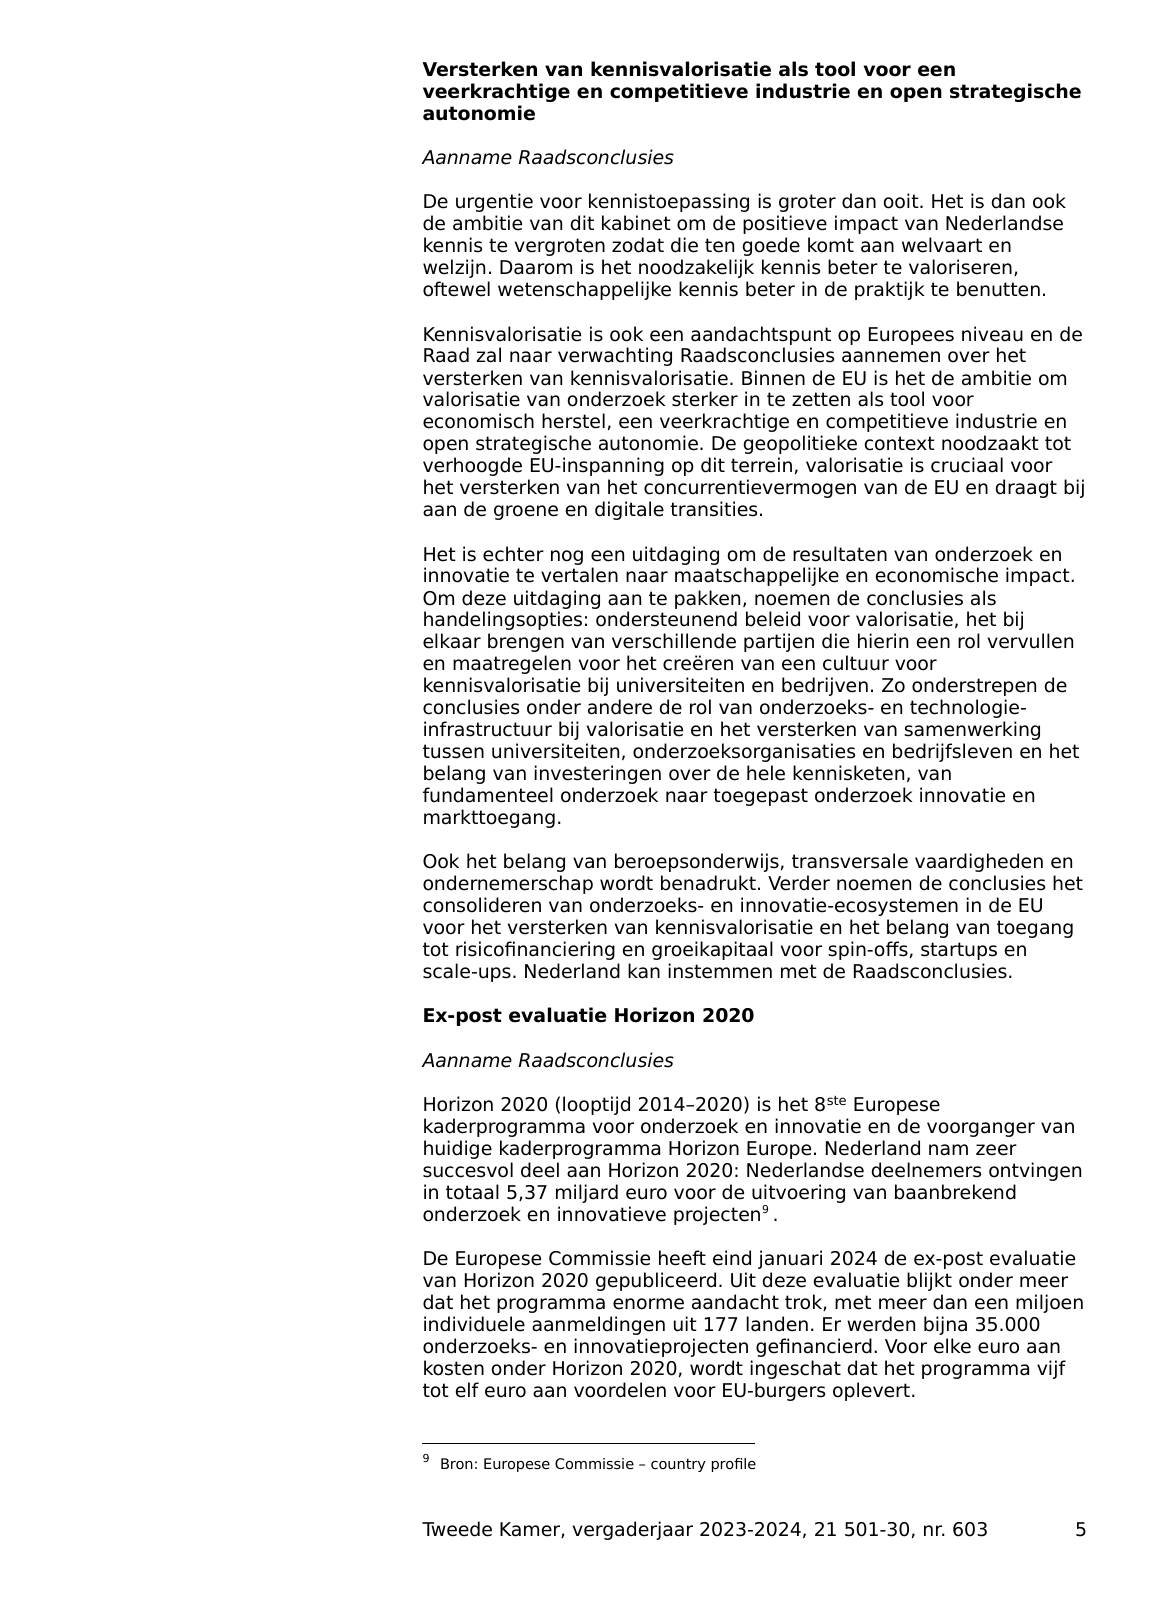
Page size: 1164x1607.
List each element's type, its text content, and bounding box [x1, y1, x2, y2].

text Ook het belang van beroepsonderwijs, transversale vaardigheden en ondernemerschap wordt benadrukt. Verder noemen de conclusies het consolideren van onderzoeks- en innovatie-ecosystemen in de EU voor het versterken van kennisvalorisatie en het belang van toegang tot risicofinanciering en groeikapitaal voor spin-offs, startups en scale-ups. Nederland kan instemmen met de Raadsconclusies. [422, 851, 1087, 983]
text Kennisvalorisatie is ook een aandachtspunt op Europees niveau en de Raad zal naar verwachting Raadsconclusies aannemen over het versterken van kennisvalorisatie. Binnen de EU is het de ambitie om valorisatie van onderzoek sterker in te zetten als tool voor economisch herstel, een veerkrachtige en competitieve industrie en open strategische autonomie. De geopolitieke context noodzaakt tot verhoogde EU-inspanning op dit terrein, valorisatie is cruciaal voor het versterken van het concurrentievermogen van de EU en draagt bij aan de groene en digitale transities. [422, 323, 1087, 521]
subtitle Ex-post evaluatie Horizon 2020 [422, 1005, 1087, 1027]
text Horizon 2020 (looptijd 2014–2020) is het 8ste Europese kaderprogramma voor onderzoek en innovatie en de voorganger van huidige kaderprogramma Horizon Europe. Nederland nam zeer succesvol deel aan Horizon 2020: Nederlandse deelnemers ontvingen in totaal 5,37 miljard euro voor de uitvoering van baanbrekend onderzoek en innovatieve projecten. [422, 1094, 1087, 1226]
subtitle Aanname Raadsconclusies [422, 1049, 1087, 1072]
text Bron: Europese Commissie – country profile [422, 1452, 1087, 1474]
text De urgentie voor kennistoepassing is groter dan ooit. Het is dan ook de ambitie van dit kabinet om de positieve impact van Nederlandse kennis te vergroten zodat die ten goede komt aan welvaart en welzijn. Daarom is het noodzakelijk kennis beter te valoriseren, oftewel wetenschappelijke kennis beter in de praktijk te benutten. [422, 191, 1087, 301]
text Het is echter nog een uitdaging om de resultaten van onderzoek en innovatie te vertalen naar maatschappelijke en economische impact. Om deze uitdaging aan te pakken, noemen de conclusies als handelingsopties: ondersteunend beleid voor valorisatie, het bij elkaar brengen van verschillende partijen die hierin een rol vervullen en maatregelen voor het creëren van een cultuur voor kennisvalorisatie bij universiteiten en bedrijven. Zo onderstrepen de conclusies onder andere de rol van onderzoeks- en technologie-infrastructuur bij valorisatie en het versterken van samenwerking tussen universiteiten, onderzoeksorganisaties en bedrijfsleven en het belang van investeringen over de hele kennisketen, van fundamenteel onderzoek naar toegepast onderzoek innovatie en markttoegang. [422, 543, 1087, 829]
subtitle Aanname Raadsconclusies [422, 147, 1087, 169]
subtitle Versterken van kennisvalorisatie als tool voor een veerkrachtige en competitieve industrie en open strategische autonomie [422, 59, 1087, 125]
text De Europese Commissie heeft eind januari 2024 de ex-post evaluatie van Horizon 2020 gepubliceerd. Uit deze evaluatie blijkt onder meer dat het programma enorme aandacht trok, met meer dan een miljoen individuele aanmeldingen uit 177 landen. Er werden bijna 35.000 onderzoeks- en innovatieprojecten gefinancierd. Voor elke euro aan kosten onder Horizon 2020, wordt ingeschat dat het programma vijf tot elf euro aan voordelen voor EU-burgers oplevert. [422, 1248, 1087, 1402]
